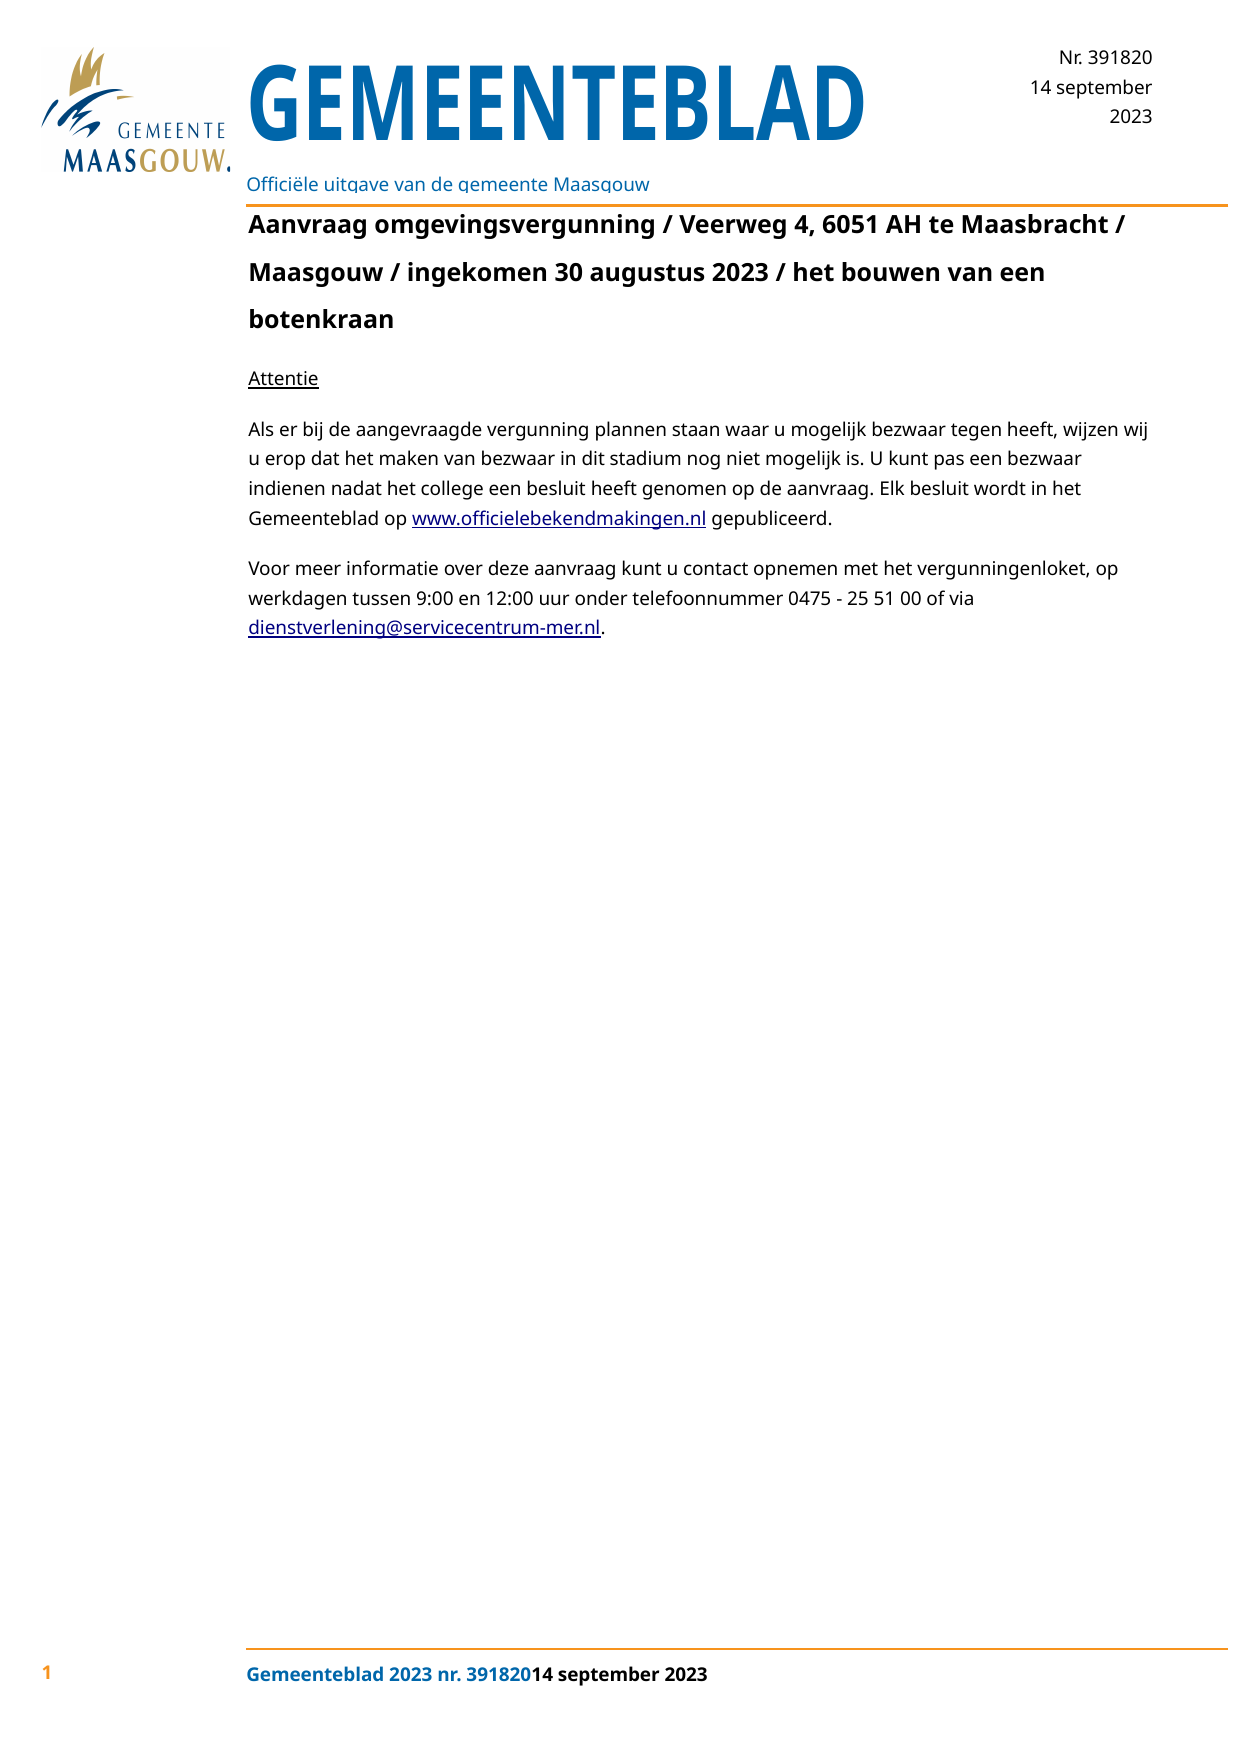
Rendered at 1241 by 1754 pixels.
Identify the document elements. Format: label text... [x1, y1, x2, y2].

text Als er bij de aangevraagde vergunning plannen staan waar u mogelijk bezwaar tegen heeft, wijzen wij u erop dat het maken van bezwaar in dit stadium nog niet mogelijk is. U kunt pas een bezwaar indienen nadat het college een besluit heeft genomen op de aanvraag. Elk besluit wordt in het Gemeenteblad op www.officielebekendmakingen.nl gepubliceerd. [248, 416, 1152, 530]
text Voor meer informatie over deze aanvraag kunt u contact opnemen met het vergunningenloket, op werkdagen tussen 9:00 en 12:00 uur onder telefoonnummer 0475 - 25 51 00 of via dienstverlening@servicecentrum-mer.nl. [248, 555, 1152, 640]
picture [41, 47, 231, 172]
text Aanvraag omgevingsvergunning / Veerweg 4, 6051 AH te Maasbracht / Maasgouw / ingekomen 30 augustus 2023 / het bouwen van een botenkraan [248, 207, 1152, 336]
text Attentie [248, 366, 1152, 391]
